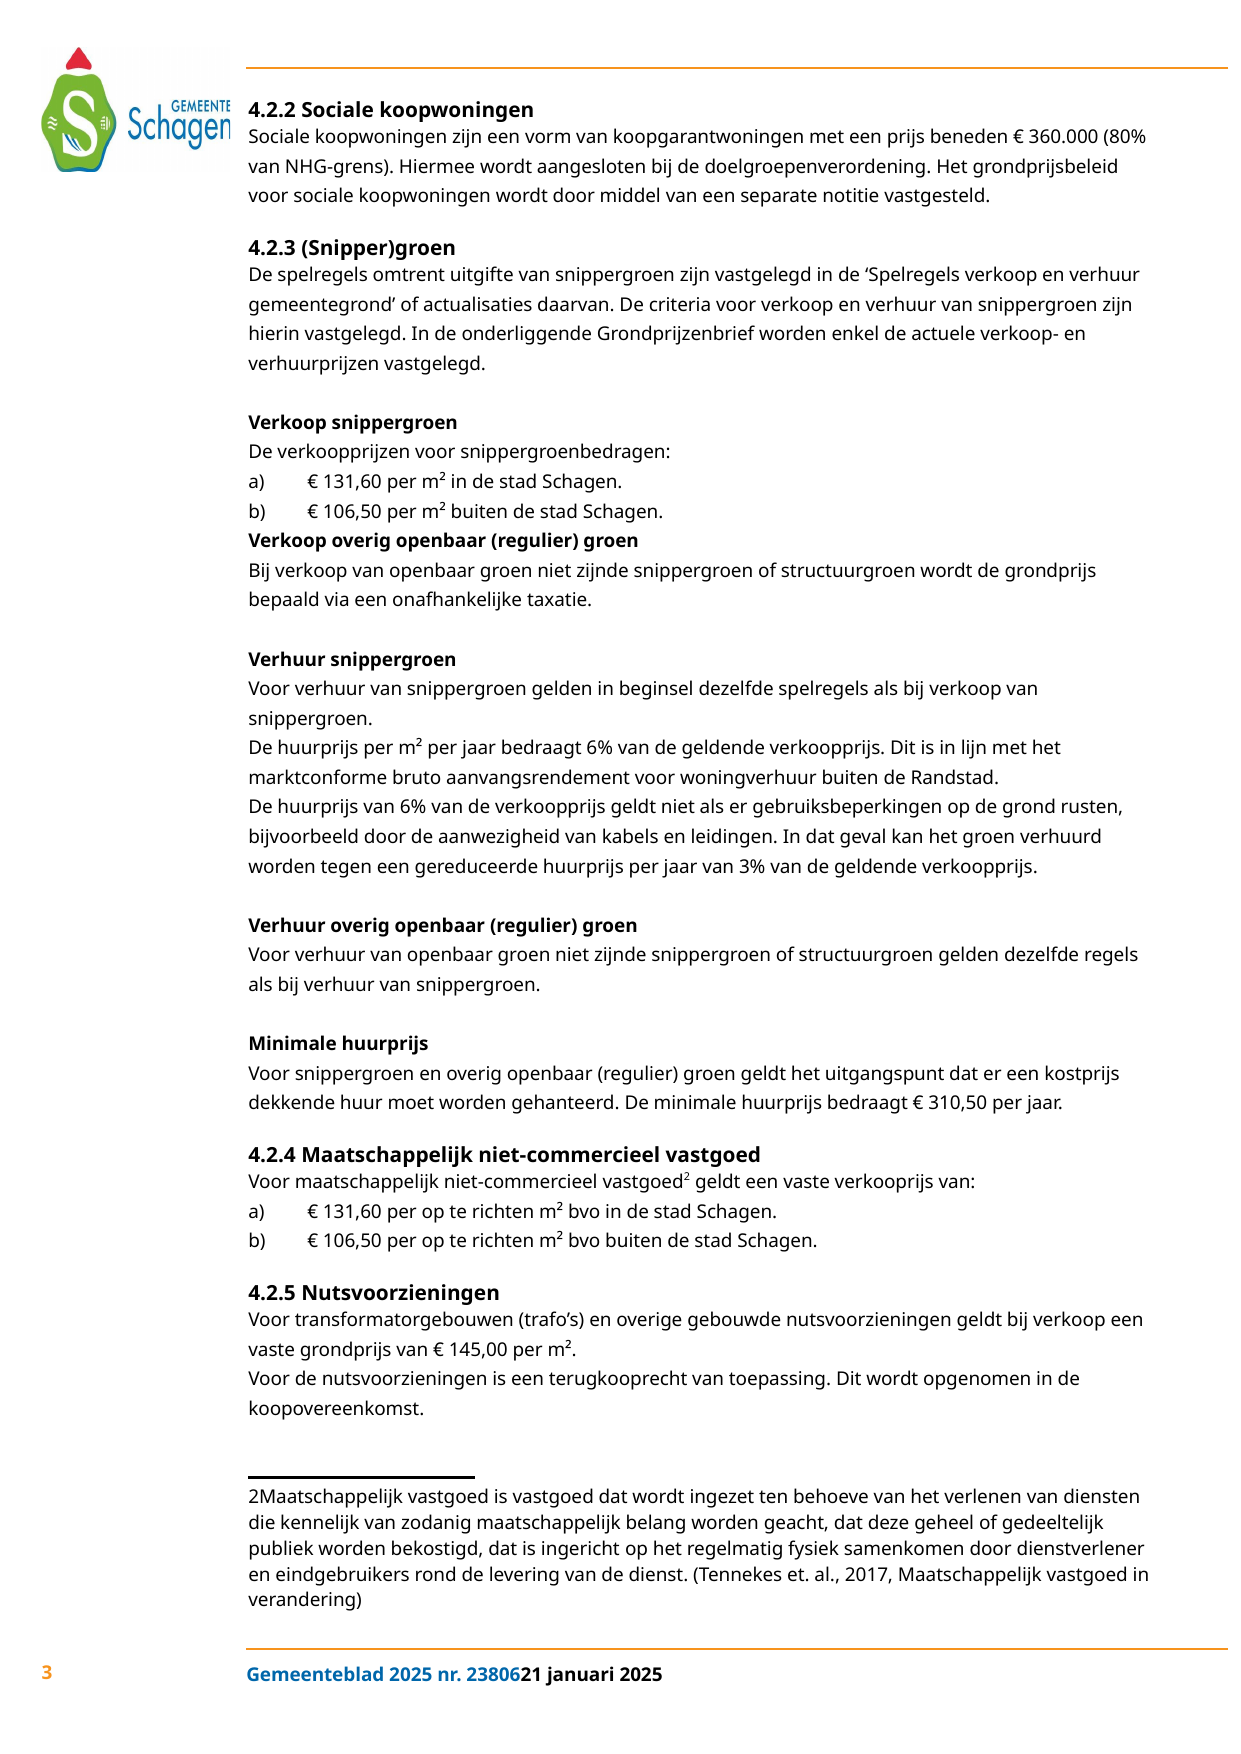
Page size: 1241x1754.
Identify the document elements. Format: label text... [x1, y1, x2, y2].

text Voor verhuur van snippergroen gelden in beginsel dezelfde spelregels als bij verkoop van snippergroen. [248, 675, 1152, 731]
text Sociale koopwoningen zijn een vorm van koopgarantwoningen met een prijs beneden € 360.000 (80% van NHG-grens). Hiermee wordt aangesloten bij de doelgroepenverordening. Het grondprijsbeleid voor sociale koopwoningen wordt door middel van een separate notitie vastgesteld. [248, 123, 1152, 208]
text Voor de nutsvoorzieningen is een terugkooprecht van toepassing. Dit wordt opgenomen in de koopovereenkomst. [248, 1366, 1152, 1421]
text Bij verkoop van openbaar groen niet zijnde snippergroen of structuurgroen wordt de grondprijs bepaald via een onafhankelijke taxatie. [248, 557, 1152, 612]
text Maatschappelijk vastgoed is vastgoed dat wordt ingezet ten behoeve van het verlenen van diensten die kennelijk van zodanig maatschappelijk belang worden geacht, dat deze geheel of gedeeltelijk publiek worden bekostigd, dat is ingericht op het regelmatig fysiek samenkomen door dienstverlener en eindgebruikers rond de levering van de dienst. (Tennekes et. al., 2017, Maatschappelijk vastgoed in verandering) [248, 1483, 1152, 1612]
text Verhuur overig openbaar (regulier) groen [248, 912, 1152, 938]
text 4.2.4 Maatschappelijk niet-commercieel vastgoed [248, 1140, 1152, 1168]
text Minimale huurprijs [248, 1030, 1152, 1056]
text De huurprijs van 6% van de verkoopprijs geldt niet als er gebruiksbeperkingen op de grond rusten, bijvoorbeeld door de aanwezigheid van kabels en leidingen. In dat geval kan het groen verhuurd worden tegen een gereduceerde huurprijs per jaar van 3% van de geldende verkoopprijs. [248, 794, 1152, 879]
list € 131,60 per op te richten m² bvo in de stad Schagen. [248, 1198, 1152, 1224]
list € 106,50 per op te richten m² bvo buiten de stad Schagen. [248, 1228, 1152, 1253]
text Verhuur snippergroen [248, 646, 1152, 672]
text 4.2.2 Sociale koopwoningen [248, 95, 1152, 123]
text Voor verhuur van openbaar groen niet zijnde snippergroen of structuurgroen gelden dezelfde regels als bij verhuur van snippergroen. [248, 942, 1152, 997]
text Voor snippergroen en overig openbaar (regulier) groen geldt het uitgangspunt dat er een kostprijs dekkende huur moet worden gehanteerd. De minimale huurprijs bedraagt € 310,50 per jaar. [248, 1060, 1152, 1115]
text Verkoop overig openbaar (regulier) groen [248, 527, 1152, 553]
text Voor maatschappelijk niet-commercieel vastgoed geldt een vaste verkooprijs van: [248, 1168, 1152, 1194]
text De spelregels omtrent uitgifte van snippergroen zijn vastgelegd in de ‘Spelregels verkoop en verhuur gemeentegrond’ of actualisaties daarvan. De criteria voor verkoop en verhuur van snippergroen zijn hierin vastgelegd. In de onderliggende Grondprijzenbrief worden enkel de actuele verkoop- en verhuurprijzen vastgelegd. [248, 261, 1152, 376]
text 4.2.5 Nutsvoorzieningen [248, 1278, 1152, 1306]
text De huurprijs per m² per jaar bedraagt 6% van de geldende verkoopprijs. Dit is in lijn met het marktconforme bruto aanvangsrendement voor woningverhuur buiten de Randstad. [248, 734, 1152, 790]
picture [41, 47, 231, 172]
text 4.2.3 (Snipper)groen [248, 233, 1152, 261]
text Voor transformatorgebouwen (trafo’s) en overige gebouwde nutsvoorzieningen geldt bij verkoop een vaste grondprijs van € 145,00 per m². [248, 1306, 1152, 1362]
list € 106,50 per m² buiten de stad Schagen. [248, 498, 1152, 524]
text Verkoop snippergroen [248, 409, 1152, 435]
list € 131,60 per m² in de stad Schagen. [248, 468, 1152, 494]
text De verkoopprijzen voor snippergroenbedragen: [248, 439, 1152, 464]
